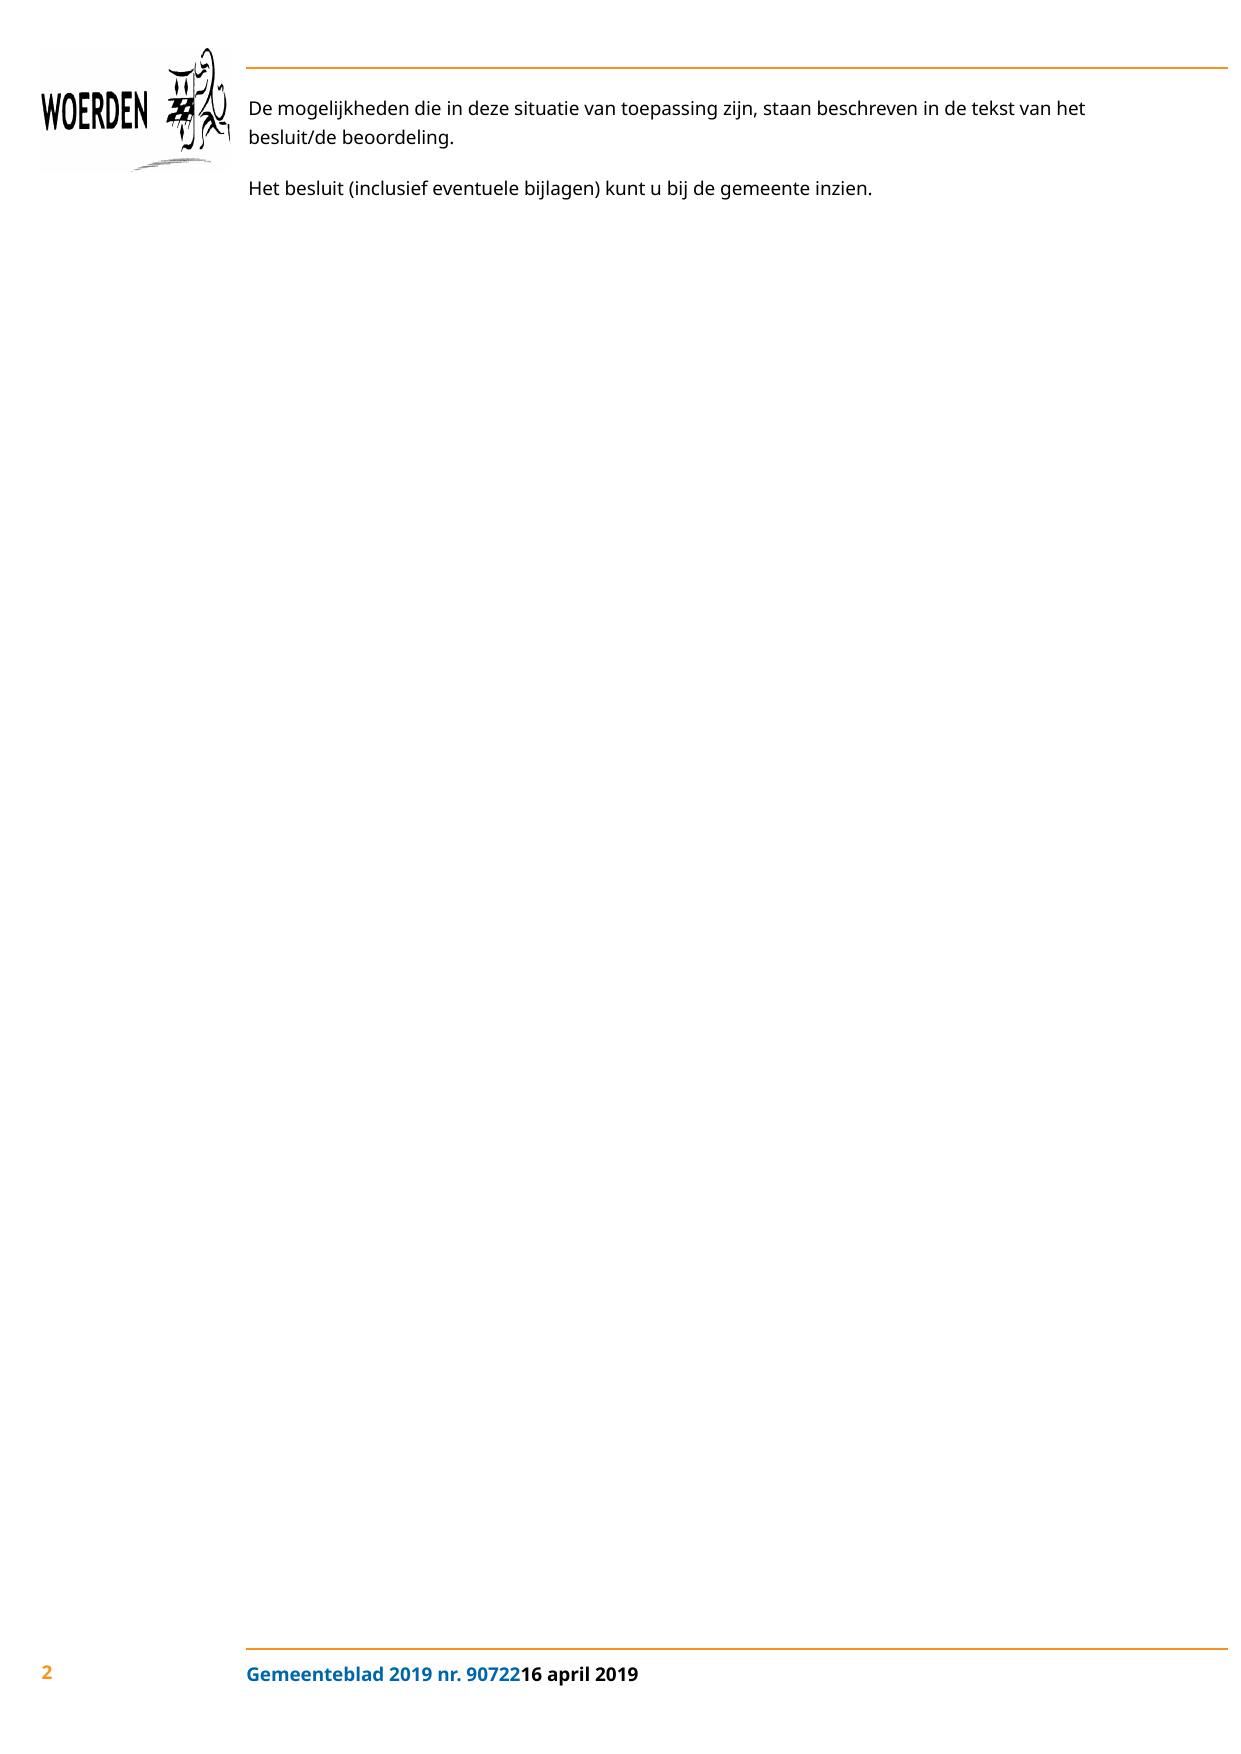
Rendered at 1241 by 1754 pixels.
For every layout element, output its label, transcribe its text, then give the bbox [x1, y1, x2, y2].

text Het besluit (inclusief eventuele bijlagen) kunt u bij de gemeente inzien. [248, 175, 1152, 201]
picture [41, 47, 231, 172]
text De mogelijkheden die in deze situatie van toepassing zijn, staan beschreven in de tekst van het besluit/de beoordeling. [248, 95, 1152, 150]
